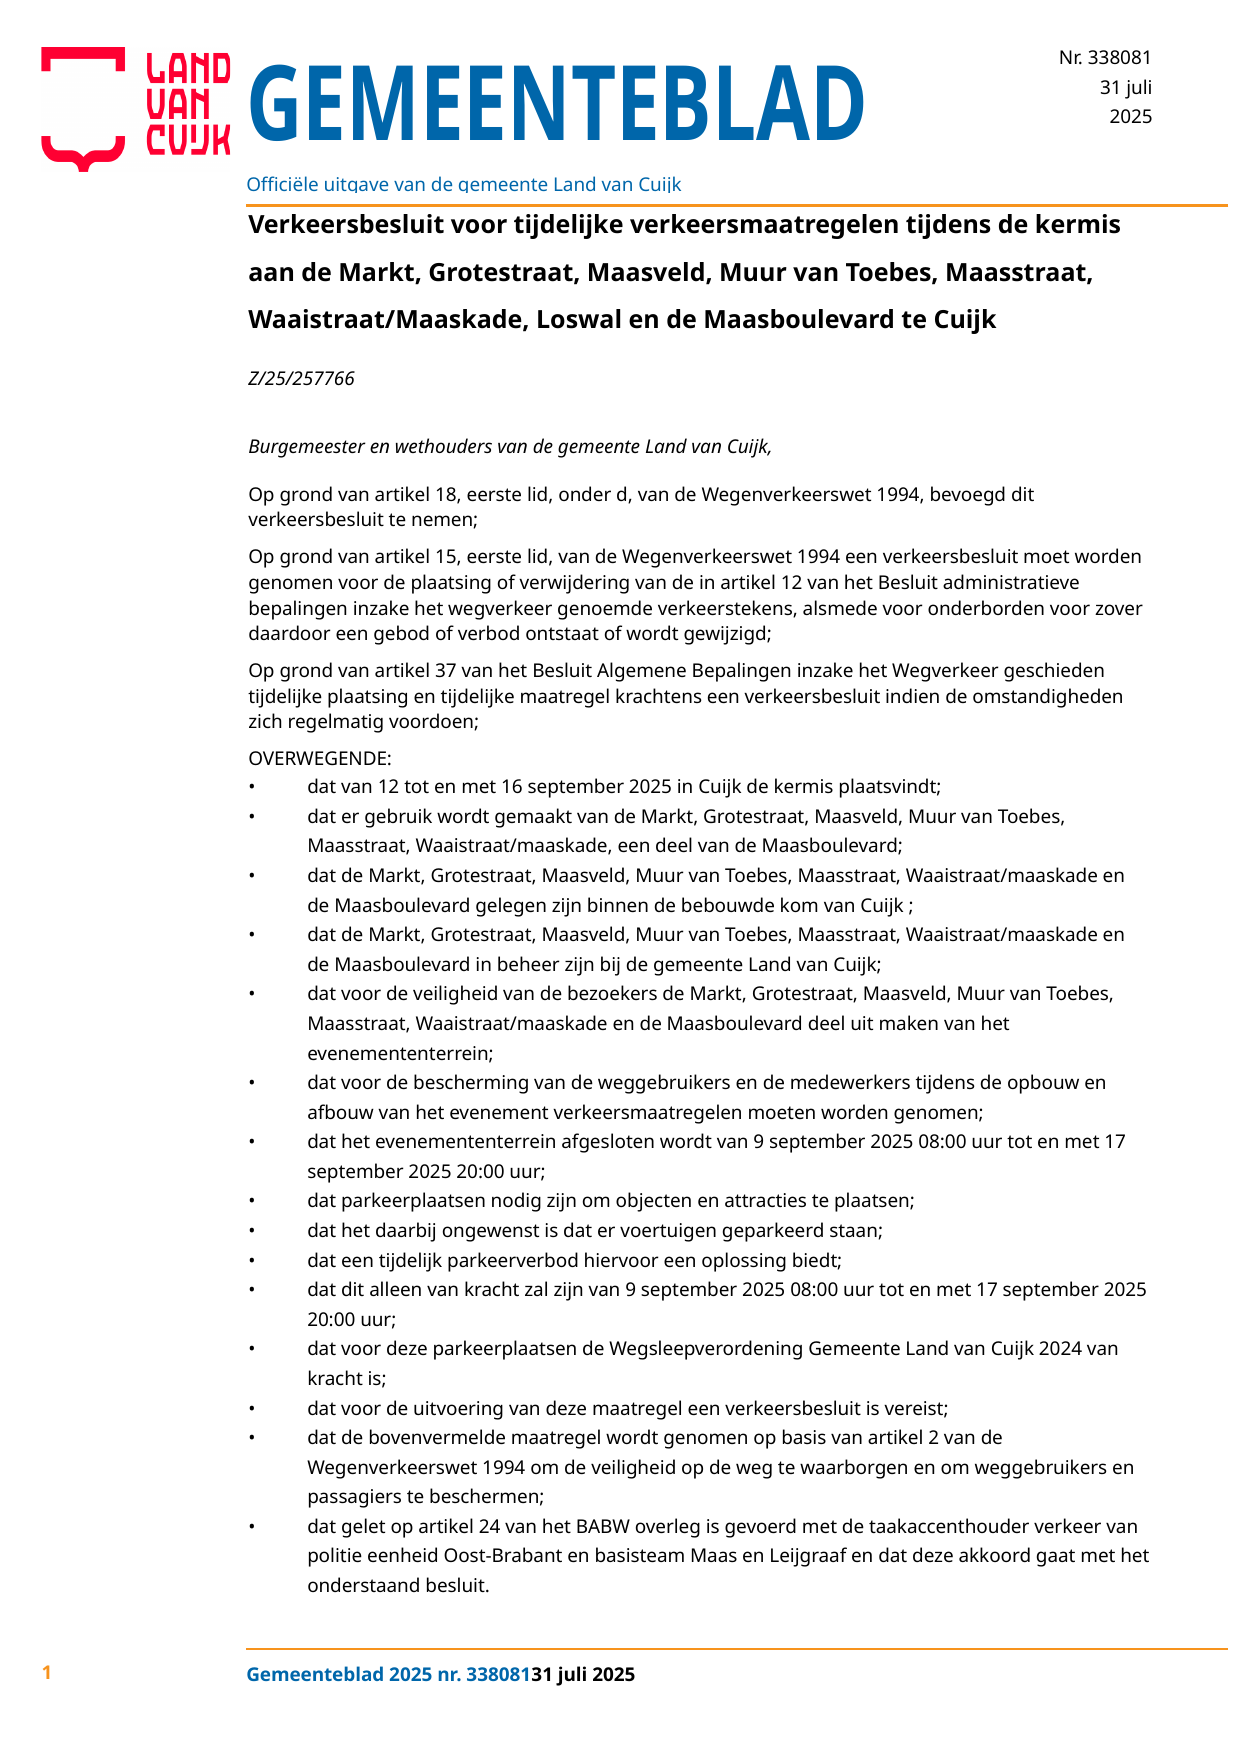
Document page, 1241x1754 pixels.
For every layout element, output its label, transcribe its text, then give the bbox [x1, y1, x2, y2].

list dat gelet op artikel 24 van het BABW overleg is gevoerd met de taakaccenthouder verkeer van politie eenheid Oost-Brabant en basisteam Maas en Leijgraaf en dat deze akkoord gaat met het onderstaand besluit. [248, 1513, 1152, 1598]
list dat er gebruik wordt gemaakt van de Markt, Grotestraat, Maasveld, Muur van Toebes, Maasstraat, Waaistraat/maaskade, een deel van de Maasboulevard; [248, 803, 1152, 858]
list dat van 12 tot en met 16 september 2025 in Cuijk de kermis plaatsvindt; [248, 773, 1152, 799]
list dat een tijdelijk parkeerverbod hiervoor een oplossing biedt; [248, 1247, 1152, 1273]
list dat de Markt, Grotestraat, Maasveld, Muur van Toebes, Maasstraat, Waaistraat/maaskade en de Maasboulevard in beheer zijn bij de gemeente Land van Cuijk; [248, 921, 1152, 977]
text Op grond van artikel 18, eerste lid, onder d, van de Wegenverkeerswet 1994, bevoegd dit verkeersbesluit te nemen; [248, 481, 1152, 532]
text Verkeersbesluit voor tijdelijke verkeersmaatregelen tijdens de kermis aan de Markt, Grotestraat, Maasveld, Muur van Toebes, Maasstraat, Waaistraat/Maaskade, Loswal en de Maasboulevard te Cuijk [248, 207, 1152, 336]
list dat voor de uitvoering van deze maatregel een verkeersbesluit is vereist; [248, 1395, 1152, 1421]
list dat voor deze parkeerplaatsen de Wegsleepverordening Gemeente Land van Cuijk 2024 van kracht is; [248, 1336, 1152, 1391]
text Op grond van artikel 37 van het Besluit Algemene Bepalingen inzake het Wegverkeer geschieden tijdelijke plaatsing en tijdelijke maatregel krachtens een verkeersbesluit indien de omstandigheden zich regelmatig voordoen; [248, 657, 1152, 734]
list dat de Markt, Grotestraat, Maasveld, Muur van Toebes, Maasstraat, Waaistraat/maaskade en de Maasboulevard gelegen zijn binnen de bebouwde kom van Cuijk ; [248, 862, 1152, 918]
text OVERWEGENDE: [248, 745, 1152, 771]
list dat het evenemententerrein afgesloten wordt van 9 september 2025 08:00 uur tot en met 17 september 2025 20:00 uur; [248, 1128, 1152, 1184]
list dat voor de veiligheid van de bezoekers de Markt, Grotestraat, Maasveld, Muur van Toebes, Maasstraat, Waaistraat/maaskade en de Maasboulevard deel uit maken van het evenemententerrein; [248, 981, 1152, 1066]
text Z/25/257766 [248, 366, 1152, 391]
picture [41, 47, 231, 172]
list dat parkeerplaatsen nodig zijn om objecten en attracties te plaatsen; [248, 1188, 1152, 1213]
list dat dit alleen van kracht zal zijn van 9 september 2025 08:00 uur tot en met 17 september 2025 20:00 uur; [248, 1276, 1152, 1332]
list dat de bovenvermelde maatregel wordt genomen op basis van artikel 2 van de Wegenverkeerswet 1994 om de veiligheid op de weg te waarborgen en om weggebruikers en passagiers te beschermen; [248, 1424, 1152, 1509]
text Op grond van artikel 15, eerste lid, van de Wegenverkeerswet 1994 een verkeersbesluit moet worden genomen voor de plaatsing of verwijdering van de in artikel 12 van het Besluit administratieve bepalingen inzake het wegverkeer genoemde verkeerstekens, alsmede voor onderborden voor zover daardoor een gebod of verbod ontstaat of wordt gewijzigd; [248, 543, 1152, 646]
text Burgemeester en wethouders van de gemeente Land van Cuijk, [248, 433, 1152, 459]
list dat het daarbij ongewenst is dat er voertuigen geparkeerd staan; [248, 1217, 1152, 1243]
list dat voor de bescherming van de weggebruikers en de medewerkers tijdens de opbouw en afbouw van het evenement verkeersmaatregelen moeten worden genomen; [248, 1069, 1152, 1125]
